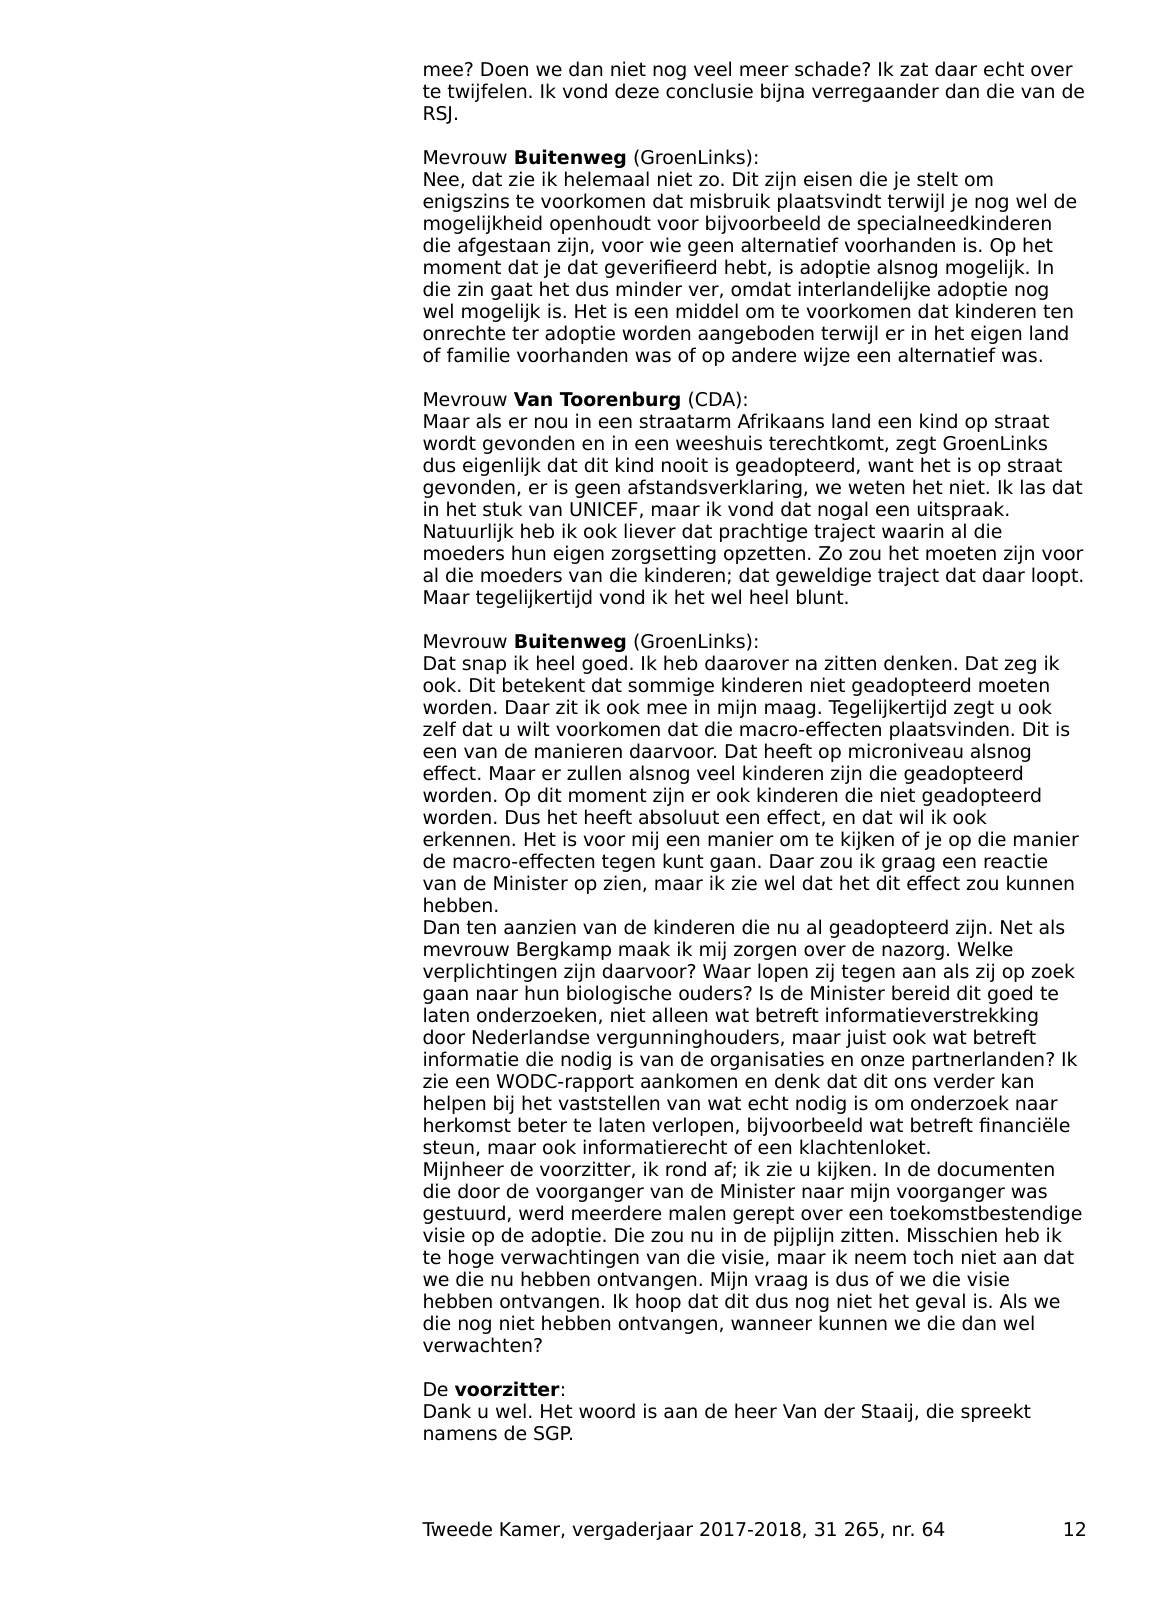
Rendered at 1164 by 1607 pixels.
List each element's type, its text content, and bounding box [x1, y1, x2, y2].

text mee? Doen we dan niet nog veel meer schade? Ik zat daar echt over te twijfelen. Ik vond deze conclusie bijna verregaander dan die van de RSJ. [422, 59, 1087, 125]
text Mijnheer de voorzitter, ik rond af; ik zie u kijken. In de documenten die door de voorganger van de Minister naar mijn voorganger was gestuurd, werd meerdere malen gerept over een toekomstbestendige visie op de adoptie. Die zou nu in de pijplijn zitten. Misschien heb ik te hoge verwachtingen van die visie, maar ik neem toch niet aan dat we die nu hebben ontvangen. Mijn vraag is dus of we die visie hebben ontvangen. Ik hoop dat dit dus nog niet het geval is. Als we die nog niet hebben ontvangen, wanneer kunnen we die dan wel verwachten? [422, 1159, 1087, 1356]
text Dank u wel. Het woord is aan de heer Van der Staaij, die spreekt namens de SGP. [422, 1401, 1087, 1444]
text Dan ten aanzien van de kinderen die nu al geadopteerd zijn. Net als mevrouw Bergkamp maak ik mij zorgen over de nazorg. Welke verplichtingen zijn daarvoor? Waar lopen zij tegen aan als zij op zoek gaan naar hun biologische ouders? Is de Minister bereid dit goed te laten onderzoeken, niet alleen wat betreft informatieverstrekking door Nederlandse vergunninghouders, maar juist ook wat betreft informatie die nodig is van de organisaties en onze partnerlanden? Ik zie een WODC-rapport aankomen en denk dat dit ons verder kan helpen bij het vaststellen van wat echt nodig is om onderzoek naar herkomst beter te laten verlopen, bijvoorbeeld wat betreft financiële steun, maar ook informatierecht of een klachtenloket. [422, 917, 1087, 1159]
text Dat snap ik heel goed. Ik heb daarover na zitten denken. Dat zeg ik ook. Dit betekent dat sommige kinderen niet geadopteerd moeten worden. Daar zit ik ook mee in mijn maag. Tegelijkertijd zegt u ook zelf dat u wilt voorkomen dat die macro-effecten plaatsvinden. Dit is een van de manieren daarvoor. Dat heeft op microniveau alsnog effect. Maar er zullen alsnog veel kinderen zijn die geadopteerd worden. Op dit moment zijn er ook kinderen die niet geadopteerd worden. Dus het heeft absoluut een effect, en dat wil ik ook erkennen. Het is voor mij een manier om te kijken of je op die manier de macro-effecten tegen kunt gaan. Daar zou ik graag een reactie van de Minister op zien, maar ik zie wel dat het dit effect zou kunnen hebben. [422, 653, 1087, 917]
text Mevrouw Van Toorenburg (CDA): [422, 389, 1087, 411]
text De voorzitter: [422, 1379, 1087, 1401]
text Nee, dat zie ik helemaal niet zo. Dit zijn eisen die je stelt om enigszins te voorkomen dat misbruik plaatsvindt terwijl je nog wel de mogelijkheid openhoudt voor bijvoorbeeld de specialneedkinderen die afgestaan zijn, voor wie geen alternatief voorhanden is. Op het moment dat je dat geverifieerd hebt, is adoptie alsnog mogelijk. In die zin gaat het dus minder ver, omdat interlandelijke adoptie nog wel mogelijk is. Het is een middel om te voorkomen dat kinderen ten onrechte ter adoptie worden aangeboden terwijl er in het eigen land of familie voorhanden was of op andere wijze een alternatief was. [422, 169, 1087, 367]
text Maar als er nou in een straatarm Afrikaans land een kind op straat wordt gevonden en in een weeshuis terechtkomt, zegt GroenLinks dus eigenlijk dat dit kind nooit is geadopteerd, want het is op straat gevonden, er is geen afstandsverklaring, we weten het niet. Ik las dat in het stuk van UNICEF, maar ik vond dat nogal een uitspraak. Natuurlijk heb ik ook liever dat prachtige traject waarin al die moeders hun eigen zorgsetting opzetten. Zo zou het moeten zijn voor al die moeders van die kinderen; dat geweldige traject dat daar loopt. Maar tegelijkertijd vond ik het wel heel blunt. [422, 411, 1087, 609]
text Mevrouw Buitenweg (GroenLinks): [422, 147, 1087, 169]
text Mevrouw Buitenweg (GroenLinks): [422, 631, 1087, 653]
